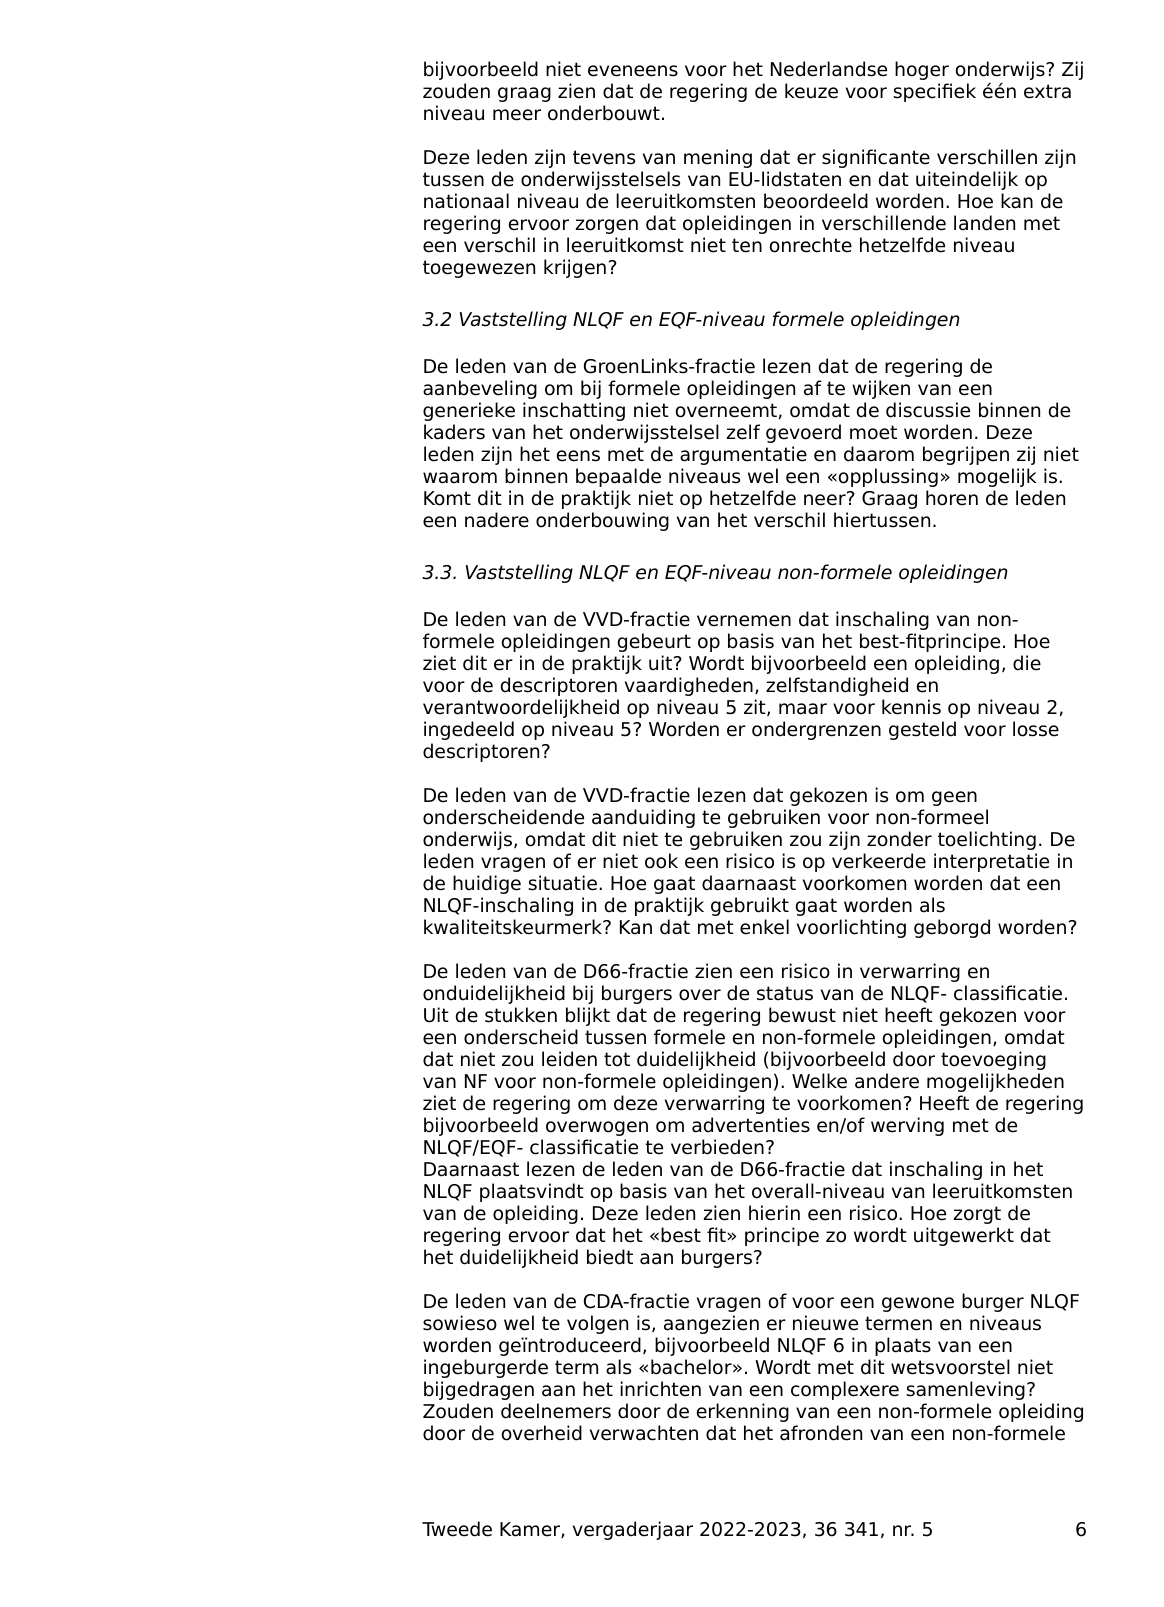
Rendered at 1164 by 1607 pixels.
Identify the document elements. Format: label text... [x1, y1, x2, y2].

subtitle 3.3. Vaststelling NLQF en EQF-niveau non-formele opleidingen [422, 562, 1087, 584]
text Daarnaast lezen de leden van de D66-fractie dat inschaling in het NLQF plaatsvindt op basis van het overall-niveau van leeruitkomsten van de opleiding. Deze leden zien hierin een risico. Hoe zorgt de regering ervoor dat het «best fit» principe zo wordt uitgewerkt dat het duidelijkheid biedt aan burgers? [422, 1159, 1087, 1269]
subtitle 3.2 Vaststelling NLQF en EQF-niveau formele opleidingen [422, 309, 1087, 331]
text De leden van de VVD-fractie vernemen dat inschaling van non-formele opleidingen gebeurt op basis van het best-fitprincipe. Hoe ziet dit er in de praktijk uit? Wordt bijvoorbeeld een opleiding, die voor de descriptoren vaardigheden, zelfstandigheid en verantwoordelijkheid op niveau 5 zit, maar voor kennis op niveau 2, ingedeeld op niveau 5? Worden er ondergrenzen gesteld voor losse descriptoren? [422, 609, 1087, 763]
text Deze leden zijn tevens van mening dat er significante verschillen zijn tussen de onderwijsstelsels van EU-lidstaten en dat uiteindelijk op nationaal niveau de leeruitkomsten beoordeeld worden. Hoe kan de regering ervoor zorgen dat opleidingen in verschillende landen met een verschil in leeruitkomst niet ten onrechte hetzelfde niveau toegewezen krijgen? [422, 147, 1087, 279]
text bijvoorbeeld niet eveneens voor het Nederlandse hoger onderwijs? Zij zouden graag zien dat de regering de keuze voor specifiek één extra niveau meer onderbouwt. [422, 59, 1087, 125]
text De leden van de CDA-fractie vragen of voor een gewone burger NLQF sowieso wel te volgen is, aangezien er nieuwe termen en niveaus worden geïntroduceerd, bijvoorbeeld NLQF 6 in plaats van een ingeburgerde term als «bachelor». Wordt met dit wetsvoorstel niet bijgedragen aan het inrichten van een complexere samenleving? Zouden deelnemers door de erkenning van een non-formele opleiding door de overheid verwachten dat het afronden van een non-formele [422, 1291, 1087, 1445]
text De leden van de GroenLinks-fractie lezen dat de regering de aanbeveling om bij formele opleidingen af te wijken van een generieke inschatting niet overneemt, omdat de discussie binnen de kaders van het onderwijsstelsel zelf gevoerd moet worden. Deze leden zijn het eens met de argumentatie en daarom begrijpen zij niet waarom binnen bepaalde niveaus wel een «opplussing» mogelijk is. Komt dit in de praktijk niet op hetzelfde neer? Graag horen de leden een nadere onderbouwing van het verschil hiertussen. [422, 356, 1087, 532]
text De leden van de D66-fractie zien een risico in verwarring en onduidelijkheid bij burgers over de status van de NLQF- classificatie. Uit de stukken blijkt dat de regering bewust niet heeft gekozen voor een onderscheid tussen formele en non-formele opleidingen, omdat dat niet zou leiden tot duidelijkheid (bijvoorbeeld door toevoeging van NF voor non-formele opleidingen). Welke andere mogelijkheden ziet de regering om deze verwarring te voorkomen? Heeft de regering bijvoorbeeld overwogen om advertenties en/of werving met de NLQF/EQF- classificatie te verbieden? [422, 961, 1087, 1159]
text De leden van de VVD-fractie lezen dat gekozen is om geen onderscheidende aanduiding te gebruiken voor non-formeel onderwijs, omdat dit niet te gebruiken zou zijn zonder toelichting. De leden vragen of er niet ook een risico is op verkeerde interpretatie in de huidige situatie. Hoe gaat daarnaast voorkomen worden dat een NLQF-inschaling in de praktijk gebruikt gaat worden als kwaliteitskeurmerk? Kan dat met enkel voorlichting geborgd worden? [422, 785, 1087, 939]
